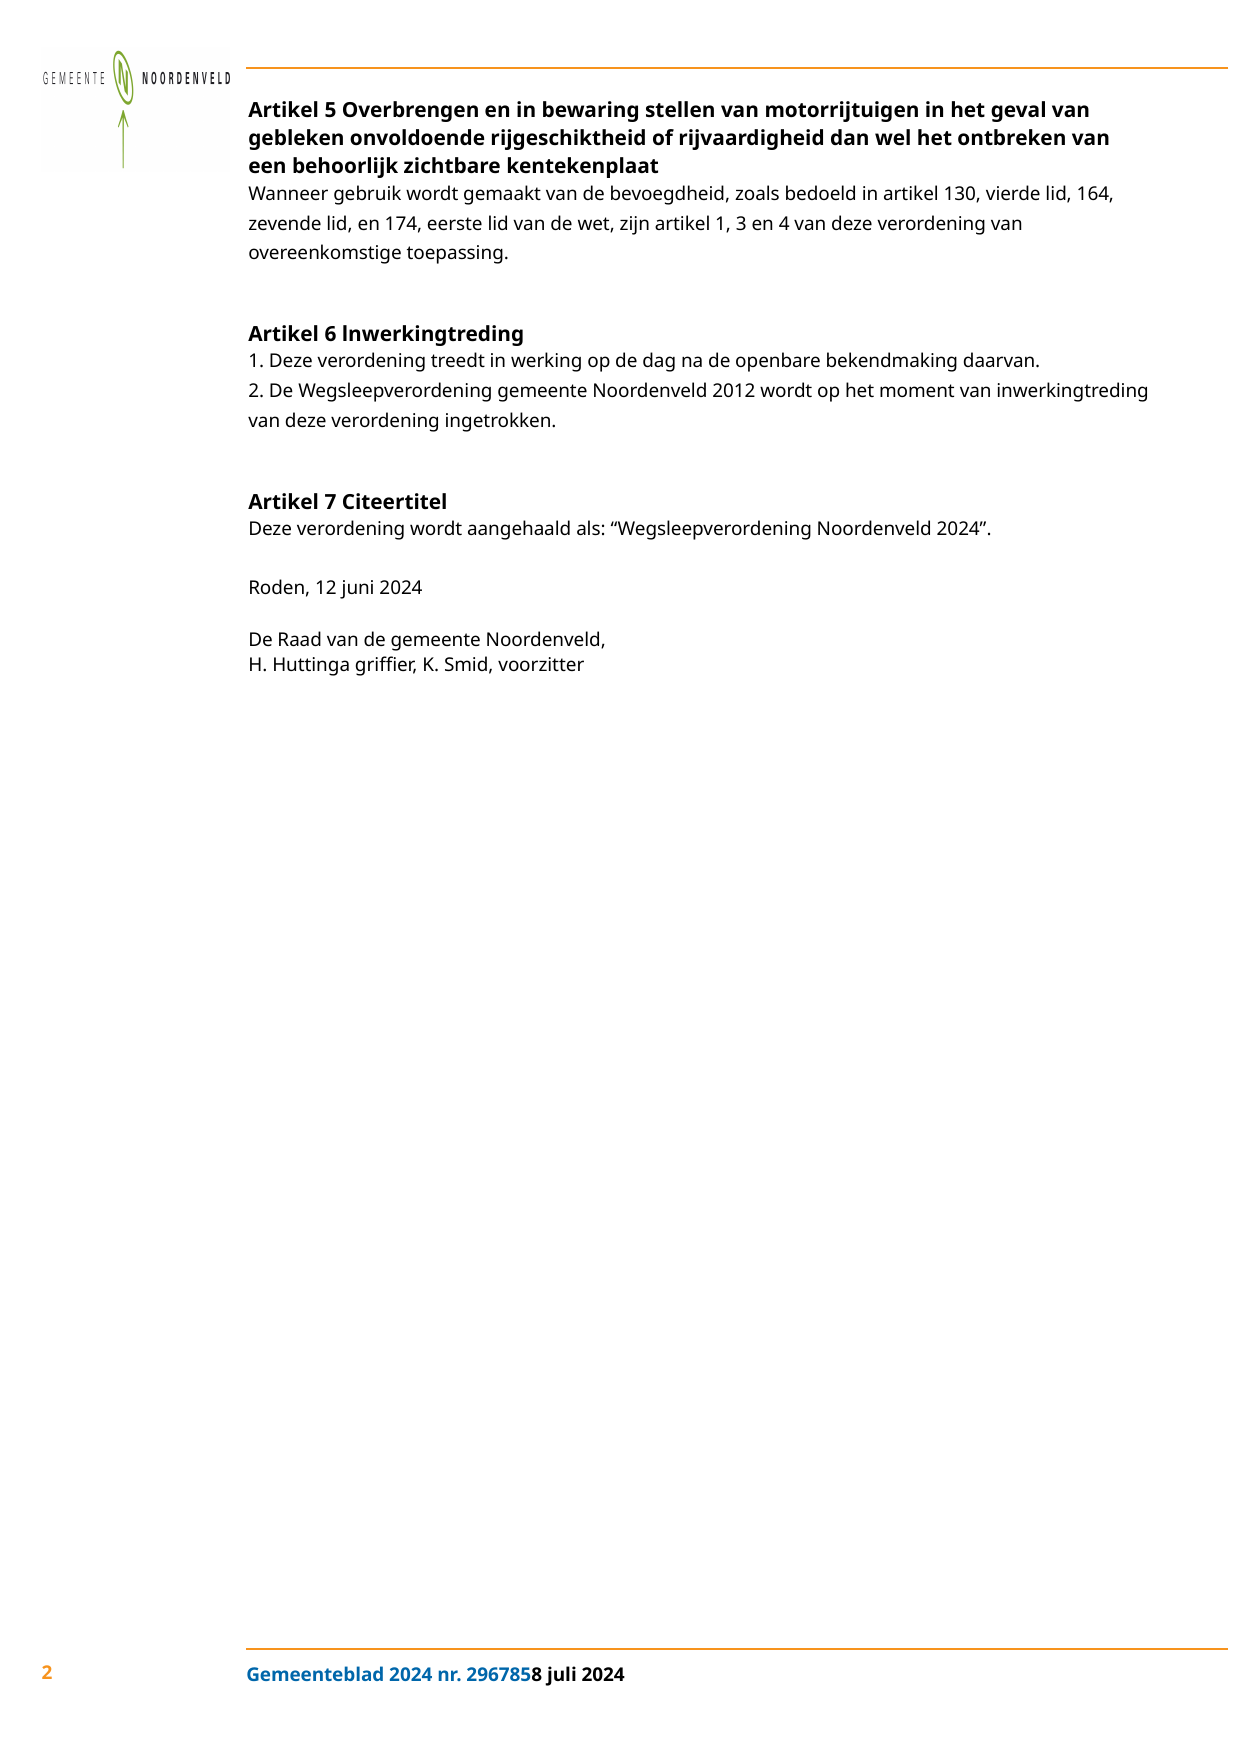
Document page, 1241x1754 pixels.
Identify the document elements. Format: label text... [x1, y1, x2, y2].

text Artikel 7 Citeertitel [248, 487, 1152, 515]
text De Raad van de gemeente Noordenveld, [248, 626, 1152, 652]
text 2. De Wegsleepverordening gemeente Noordenveld 2012 wordt op het moment van inwerkingtreding van deze verordening ingetrokken. [248, 377, 1152, 433]
text Artikel 6 lnwerkingtreding [248, 319, 1152, 348]
text Artikel 5 Overbrengen en in bewaring stellen van motorrijtuigen in het geval van gebleken onvoldoende rijgeschiktheid of rijvaardigheid dan wel het ontbreken van een behoorlijk zichtbare kentekenplaat [248, 95, 1152, 180]
text H. Huttinga griffier, K. Smid, voorzitter [248, 652, 1152, 677]
picture [41, 47, 231, 172]
text Deze verordening wordt aangehaald als: “Wegsleepverordening Noordenveld 2024”. [248, 515, 1152, 541]
text 1. Deze verordening treedt in werking op de dag na de openbare bekendmaking daarvan. [248, 348, 1152, 373]
text Wanneer gebruik wordt gemaakt van de bevoegdheid, zoals bedoeld in artikel 130, vierde lid, 164, zevende lid, en 174, eerste lid van de wet, zijn artikel 1, 3 en 4 van deze verordening van overeenkomstige toepassing. [248, 180, 1152, 265]
text Roden, 12 juni 2024 [248, 574, 1152, 600]
